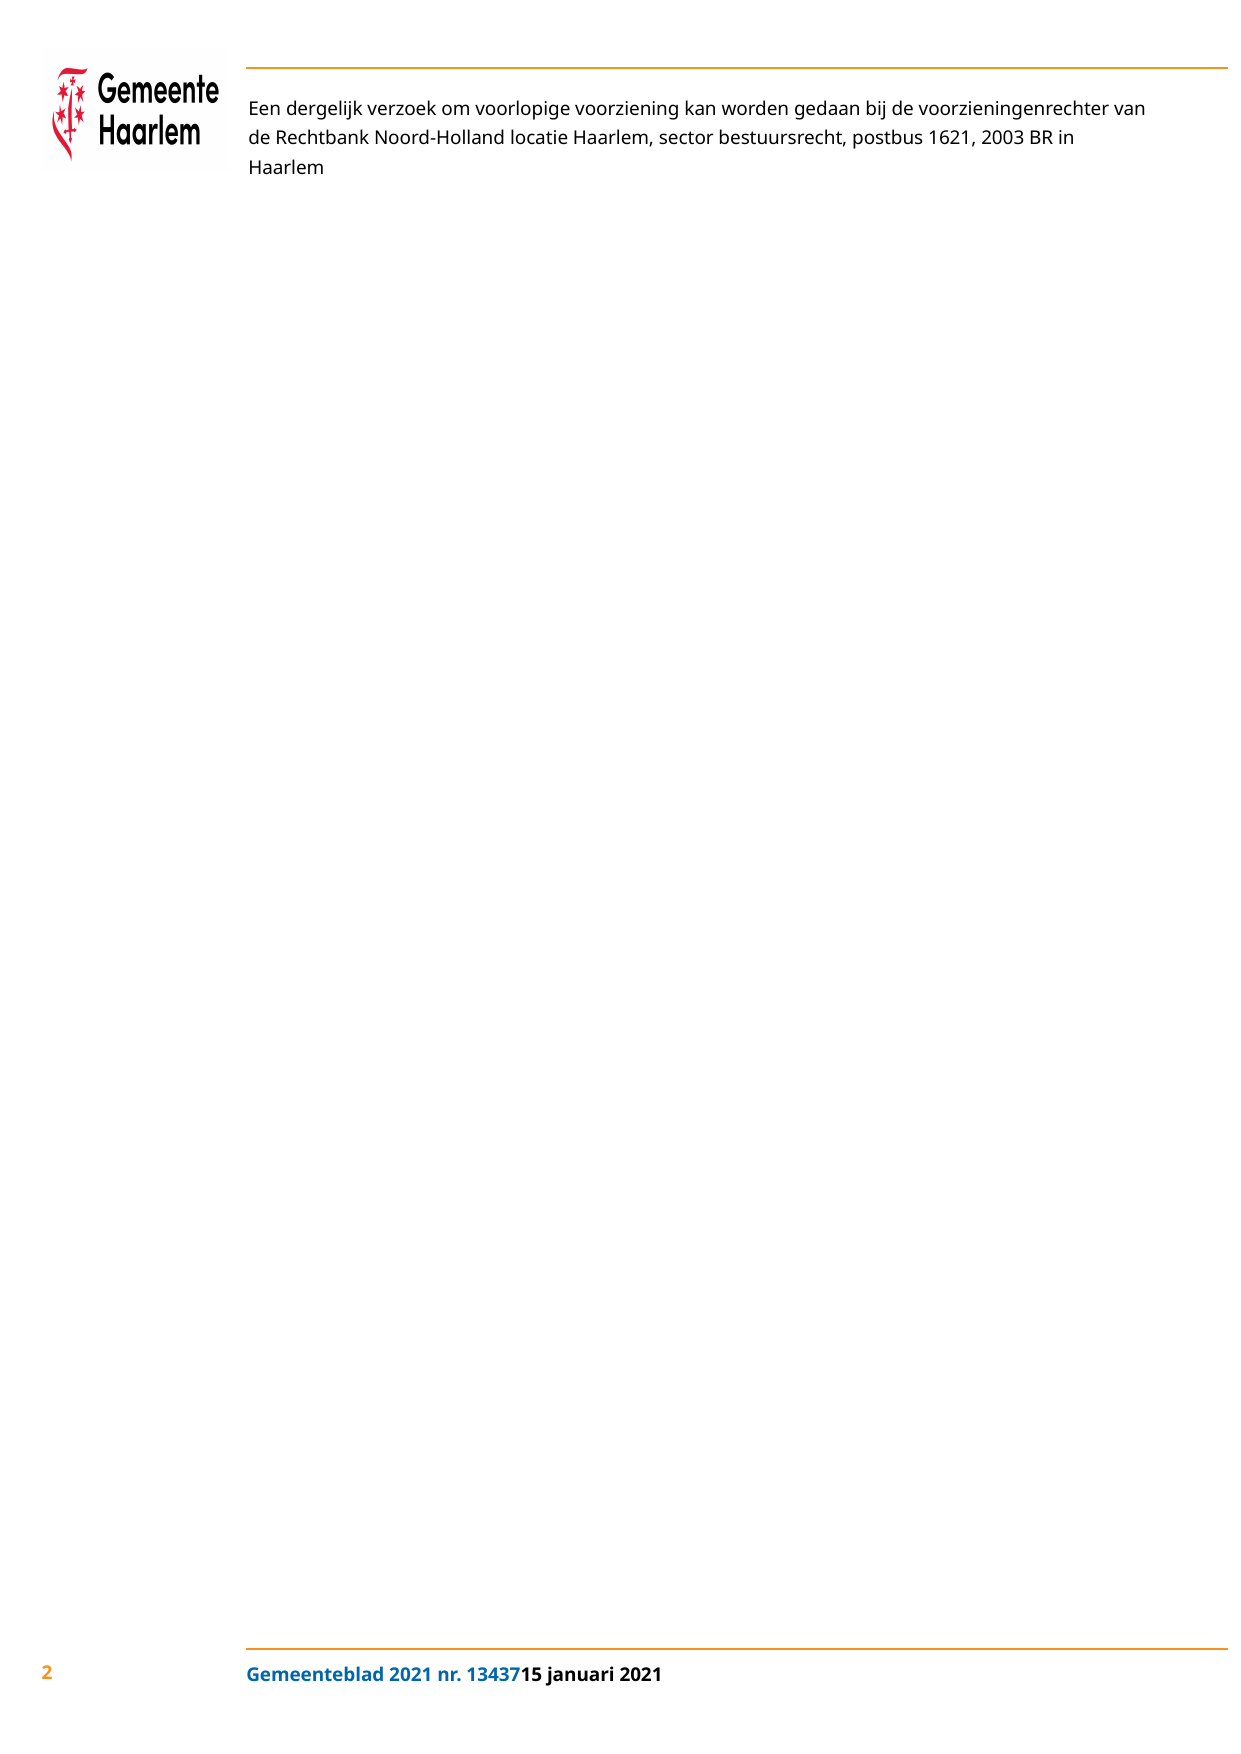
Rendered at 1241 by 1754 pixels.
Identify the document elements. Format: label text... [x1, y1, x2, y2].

picture [41, 47, 231, 172]
text Een dergelijk verzoek om voorlopige voorziening kan worden gedaan bij de voorzieningenrechter van de Rechtbank Noord-Holland locatie Haarlem, sector bestuursrecht, postbus 1621, 2003 BR in Haarlem [248, 95, 1152, 180]
